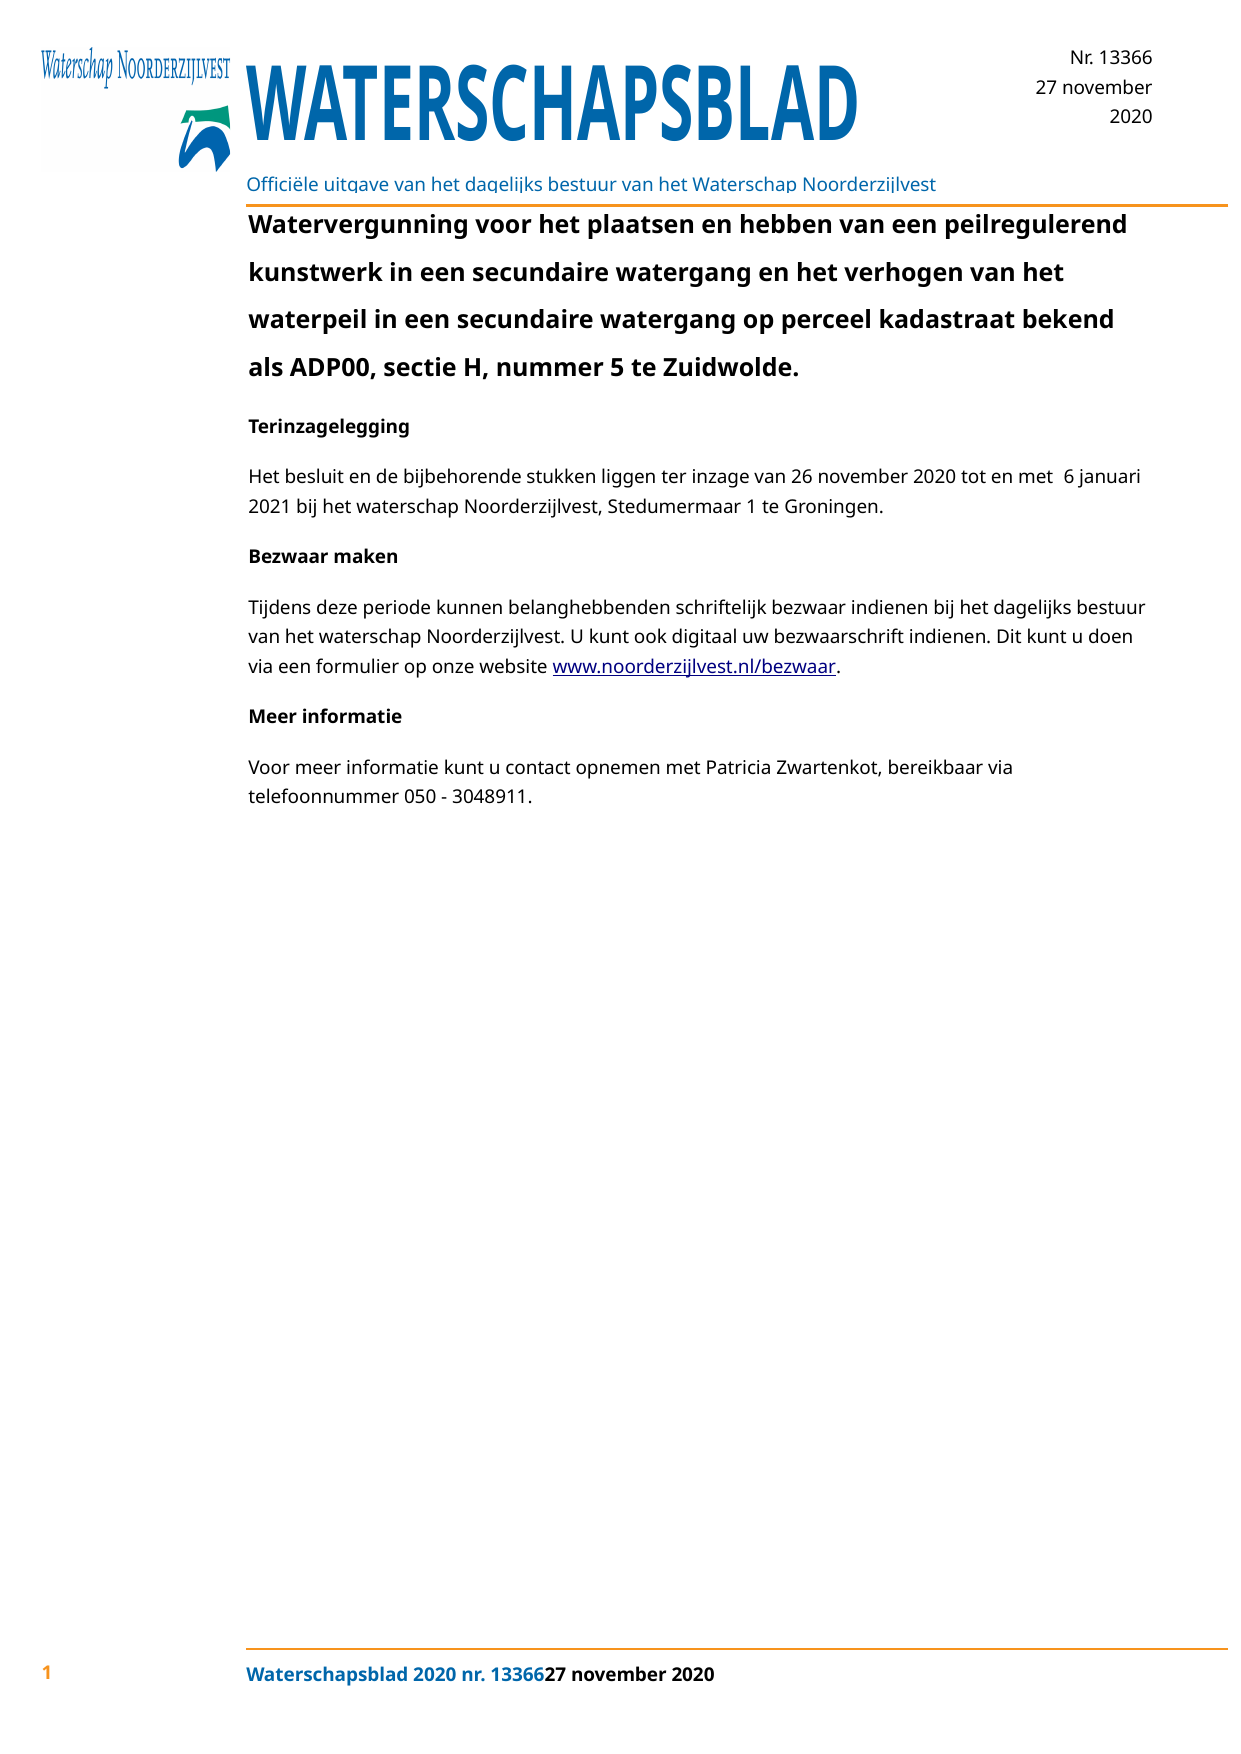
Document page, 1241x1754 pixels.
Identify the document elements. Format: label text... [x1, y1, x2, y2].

text Terinzagelegging [248, 413, 1152, 439]
picture [41, 47, 231, 172]
text Bezwaar maken [248, 543, 1152, 569]
text Tijdens deze periode kunnen belanghebbenden schriftelijk bezwaar indienen bij het dagelijks bestuur van het waterschap Noorderzijlvest. U kunt ook digitaal uw bezwaarschrift indienen. Dit kunt u doen via een formulier op onze website www.noorderzijlvest.nl/bezwaar. [248, 594, 1152, 679]
text Watervergunning voor het plaatsen en hebben van een peilregulerend kunstwerk in een secundaire watergang en het verhogen van het waterpeil in een secundaire watergang op perceel kadastraat bekend als ADP00, sectie H, nummer 5 te Zuidwolde. [248, 207, 1152, 384]
text Voor meer informatie kunt u contact opnemen met Patricia Zwartenkot, bereikbaar via telefoonnummer 050 - 3048911. [248, 754, 1152, 809]
text Meer informatie [248, 703, 1152, 729]
text Het besluit en de bijbehorende stukken liggen ter inzage van 26 november 2020 tot en met 6 januari 2021 bij het waterschap Noorderzijlvest, Stedumermaar 1 te Groningen. [248, 463, 1152, 519]
